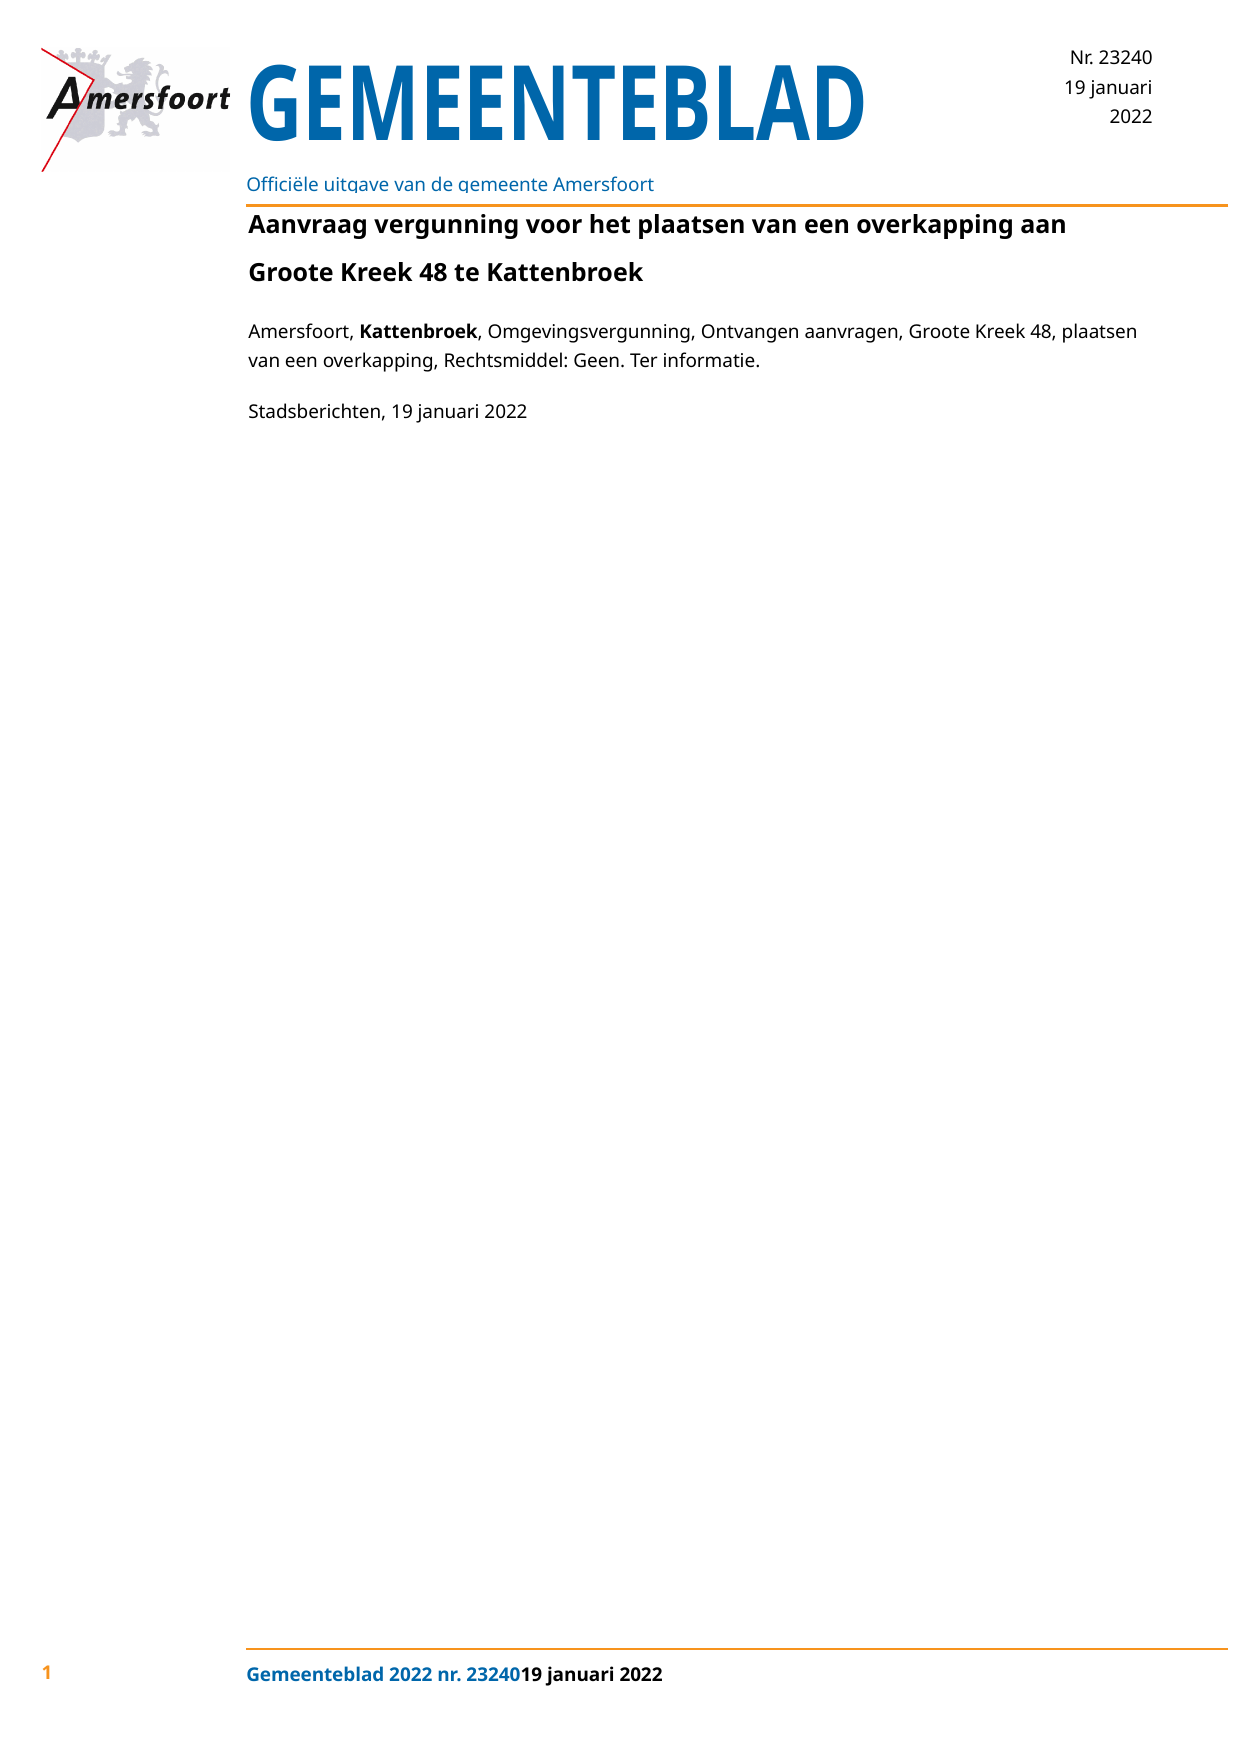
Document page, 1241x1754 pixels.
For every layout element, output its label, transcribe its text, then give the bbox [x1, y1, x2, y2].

text Stadsberichten, 19 januari 2022 [248, 398, 1152, 424]
text Aanvraag vergunning voor het plaatsen van een overkapping aan Groote Kreek 48 te Kattenbroek [248, 207, 1152, 288]
picture [41, 47, 231, 172]
text Amersfoort, Kattenbroek, Omgevingsvergunning, Ontvangen aanvragen, Groote Kreek 48, plaatsen van een overkapping, Rechtsmiddel: Geen. Ter informatie. [248, 318, 1152, 373]
